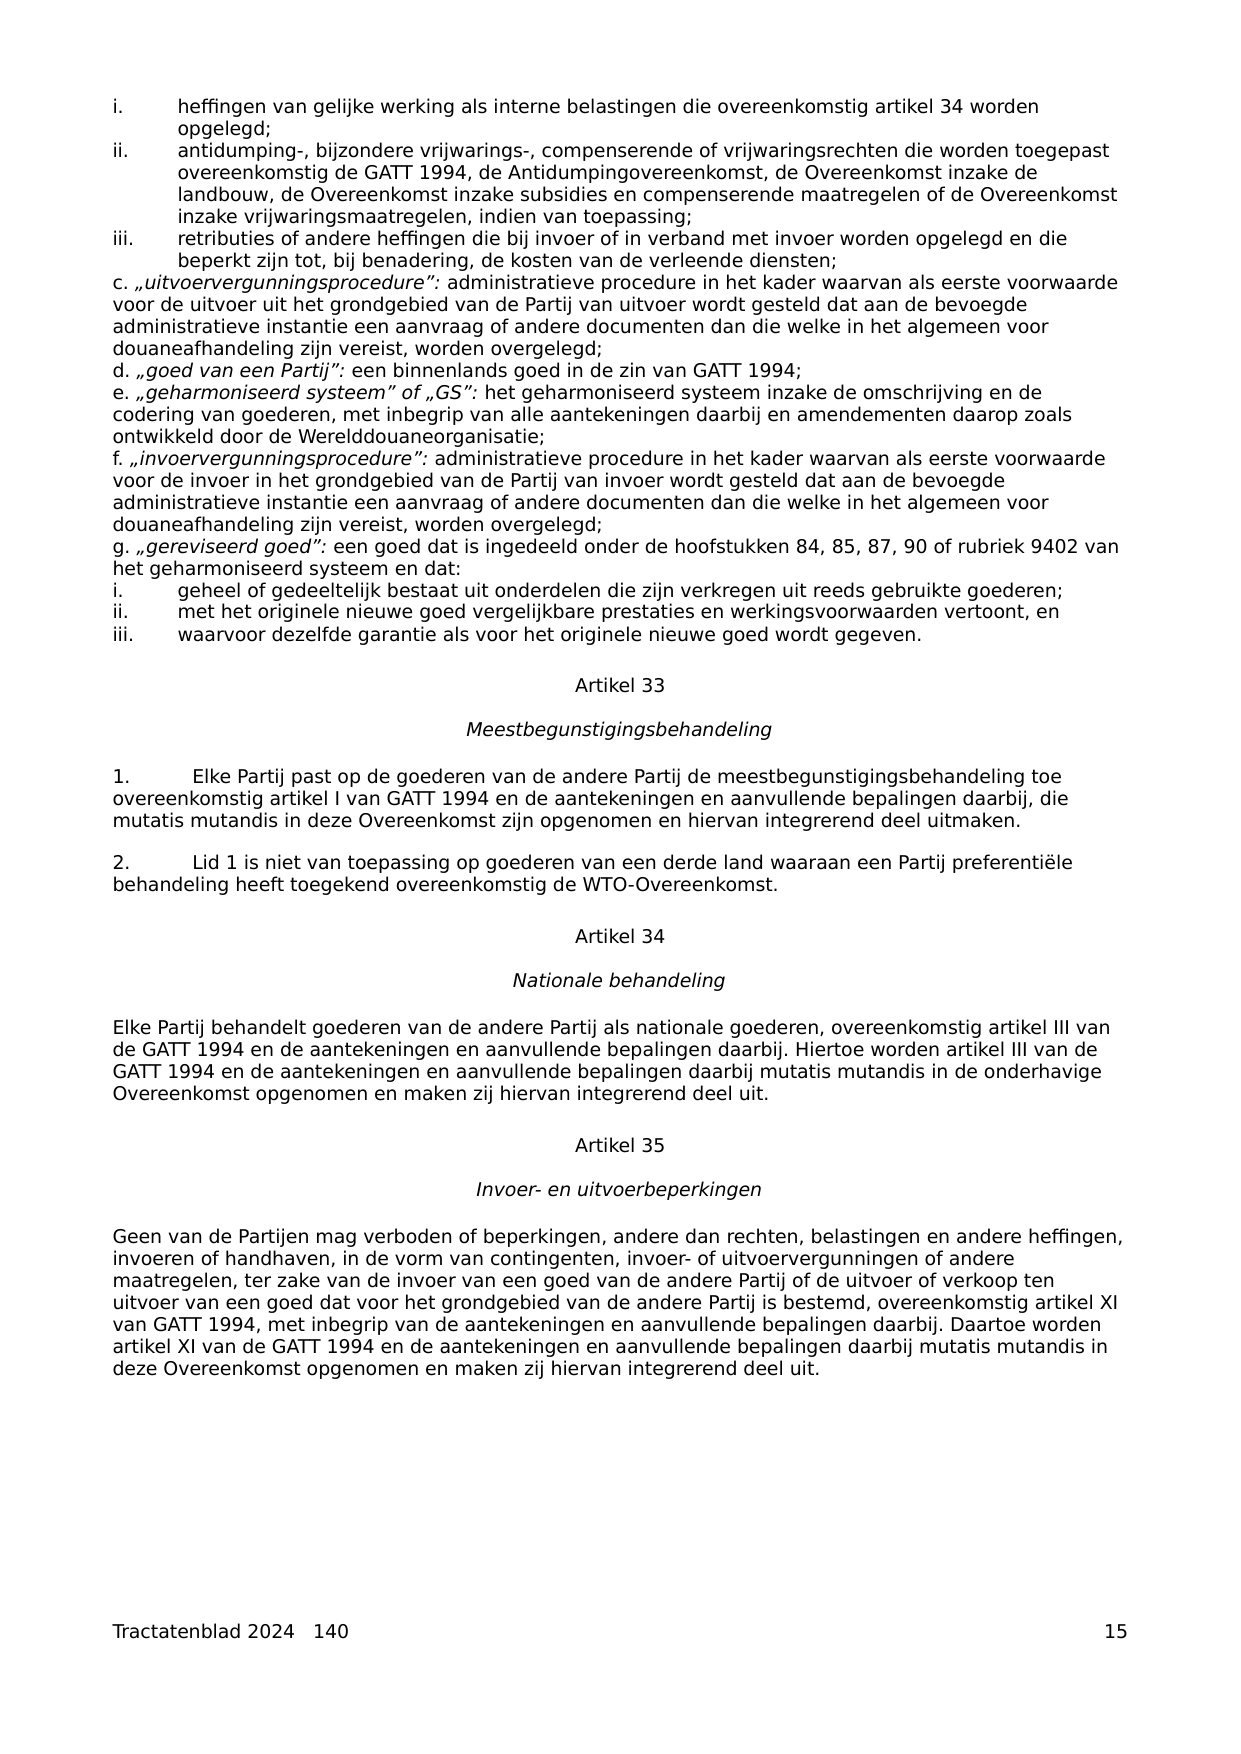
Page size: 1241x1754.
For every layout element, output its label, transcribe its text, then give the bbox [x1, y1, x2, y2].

text Elke Partij behandelt goederen van de andere Partij als nationale goederen, overeenkomstig artikel III van de GATT 1994 en de aantekeningen en aanvullende bepalingen daarbij. Hiertoe worden artikel III van de GATT 1994 en de aantekeningen en aanvullende bepalingen daarbij mutatis mutandis in de onderhavige Overeenkomst opgenomen en maken zij hiervan integrerend deel uit. [112, 1017, 1128, 1105]
text Geen van de Partijen mag verboden of beperkingen, andere dan rechten, belastingen en andere heffingen, invoeren of handhaven, in de vorm van contingenten, invoer- of uitvoervergunningen of andere maatregelen, ter zake van de invoer van een goed van de andere Partij of de uitvoer of verkoop ten uitvoer van een goed dat voor het grondgebied van de andere Partij is bestemd, overeenkomstig artikel XI van GATT 1994, met inbegrip van de aantekeningen en aanvullende bepalingen daarbij. Daartoe worden artikel XI van de GATT 1994 en de aantekeningen en aanvullende bepalingen daarbij mutatis mutandis in deze Overeenkomst opgenomen en maken zij hiervan integrerend deel uit. [112, 1226, 1128, 1380]
text e. „geharmoniseerd systeem” of „GS”: het geharmoniseerd systeem inzake de omschrijving en de codering van goederen, met inbegrip van alle aantekeningen daarbij en amendementen daarop zoals ontwikkeld door de Werelddouaneorganisatie; [112, 382, 1128, 448]
subtitle Artikel 35 Invoer- en uitvoerbeperkingen [112, 1135, 1128, 1201]
text d. „goed van een Partij”: een binnenlands goed in de zin van GATT 1994; [112, 360, 1128, 382]
text iii. waarvoor dezelfde garantie als voor het originele nieuwe goed wordt gegeven. [112, 623, 1128, 645]
subtitle Artikel 33 Meestbegunstigingsbehandeling [112, 675, 1128, 741]
text c. „uitvoervergunningsprocedure”: administratieve procedure in het kader waarvan als eerste voorwaarde voor de uitvoer uit het grondgebied van de Partij van uitvoer wordt gesteld dat aan de bevoegde administratieve instantie een aanvraag of andere documenten dan die welke in het algemeen voor douaneafhandeling zijn vereist, worden overgelegd; [112, 272, 1128, 360]
text ii. antidumping-, bijzondere vrijwarings-, compenserende of vrijwaringsrechten die worden toegepast overeenkomstig de GATT 1994, de Antidumpingovereenkomst, de Overeenkomst inzake de landbouw, de Overeenkomst inzake subsidies en compenserende maatregelen of de Overeenkomst inzake vrijwaringsmaatregelen, indien van toepassing; [112, 140, 1128, 228]
text 1. Elke Partij past op de goederen van de andere Partij de meestbegunstigingsbehandeling toe overeenkomstig artikel I van GATT 1994 en de aantekeningen en aanvullende bepalingen daarbij, die mutatis mutandis in deze Overeenkomst zijn opgenomen en hiervan integrerend deel uitmaken. [112, 766, 1128, 832]
text i. geheel of gedeeltelijk bestaat uit onderdelen die zijn verkregen uit reeds gebruikte goederen; [112, 579, 1128, 601]
text g. „gereviseerd goed”: een goed dat is ingedeeld onder de hoofstukken 84, 85, 87, 90 of rubriek 9402 van het geharmoniseerd systeem en dat: [112, 536, 1128, 579]
subtitle Artikel 34 Nationale behandeling [112, 926, 1128, 992]
text 2. Lid 1 is niet van toepassing op goederen van een derde land waaraan een Partij preferentiële behandeling heeft toegekend overeenkomstig de WTO-Overeenkomst. [112, 852, 1128, 896]
text f. „invoervergunningsprocedure”: administratieve procedure in het kader waarvan als eerste voorwaarde voor de invoer in het grondgebied van de Partij van invoer wordt gesteld dat aan de bevoegde administratieve instantie een aanvraag of andere documenten dan die welke in het algemeen voor douaneafhandeling zijn vereist, worden overgelegd; [112, 448, 1128, 536]
text i. heffingen van gelĳke werking als interne belastingen die overeenkomstig artikel 34 worden opgelegd; [112, 96, 1128, 140]
text ii. met het originele nieuwe goed vergelijkbare prestaties en werkingsvoorwaarden vertoont, en [112, 601, 1128, 623]
text iii. retributies of andere heffingen die bij invoer of in verband met invoer worden opgelegd en die beperkt zijn tot, bij benadering, de kosten van de verleende diensten; [112, 228, 1128, 272]
